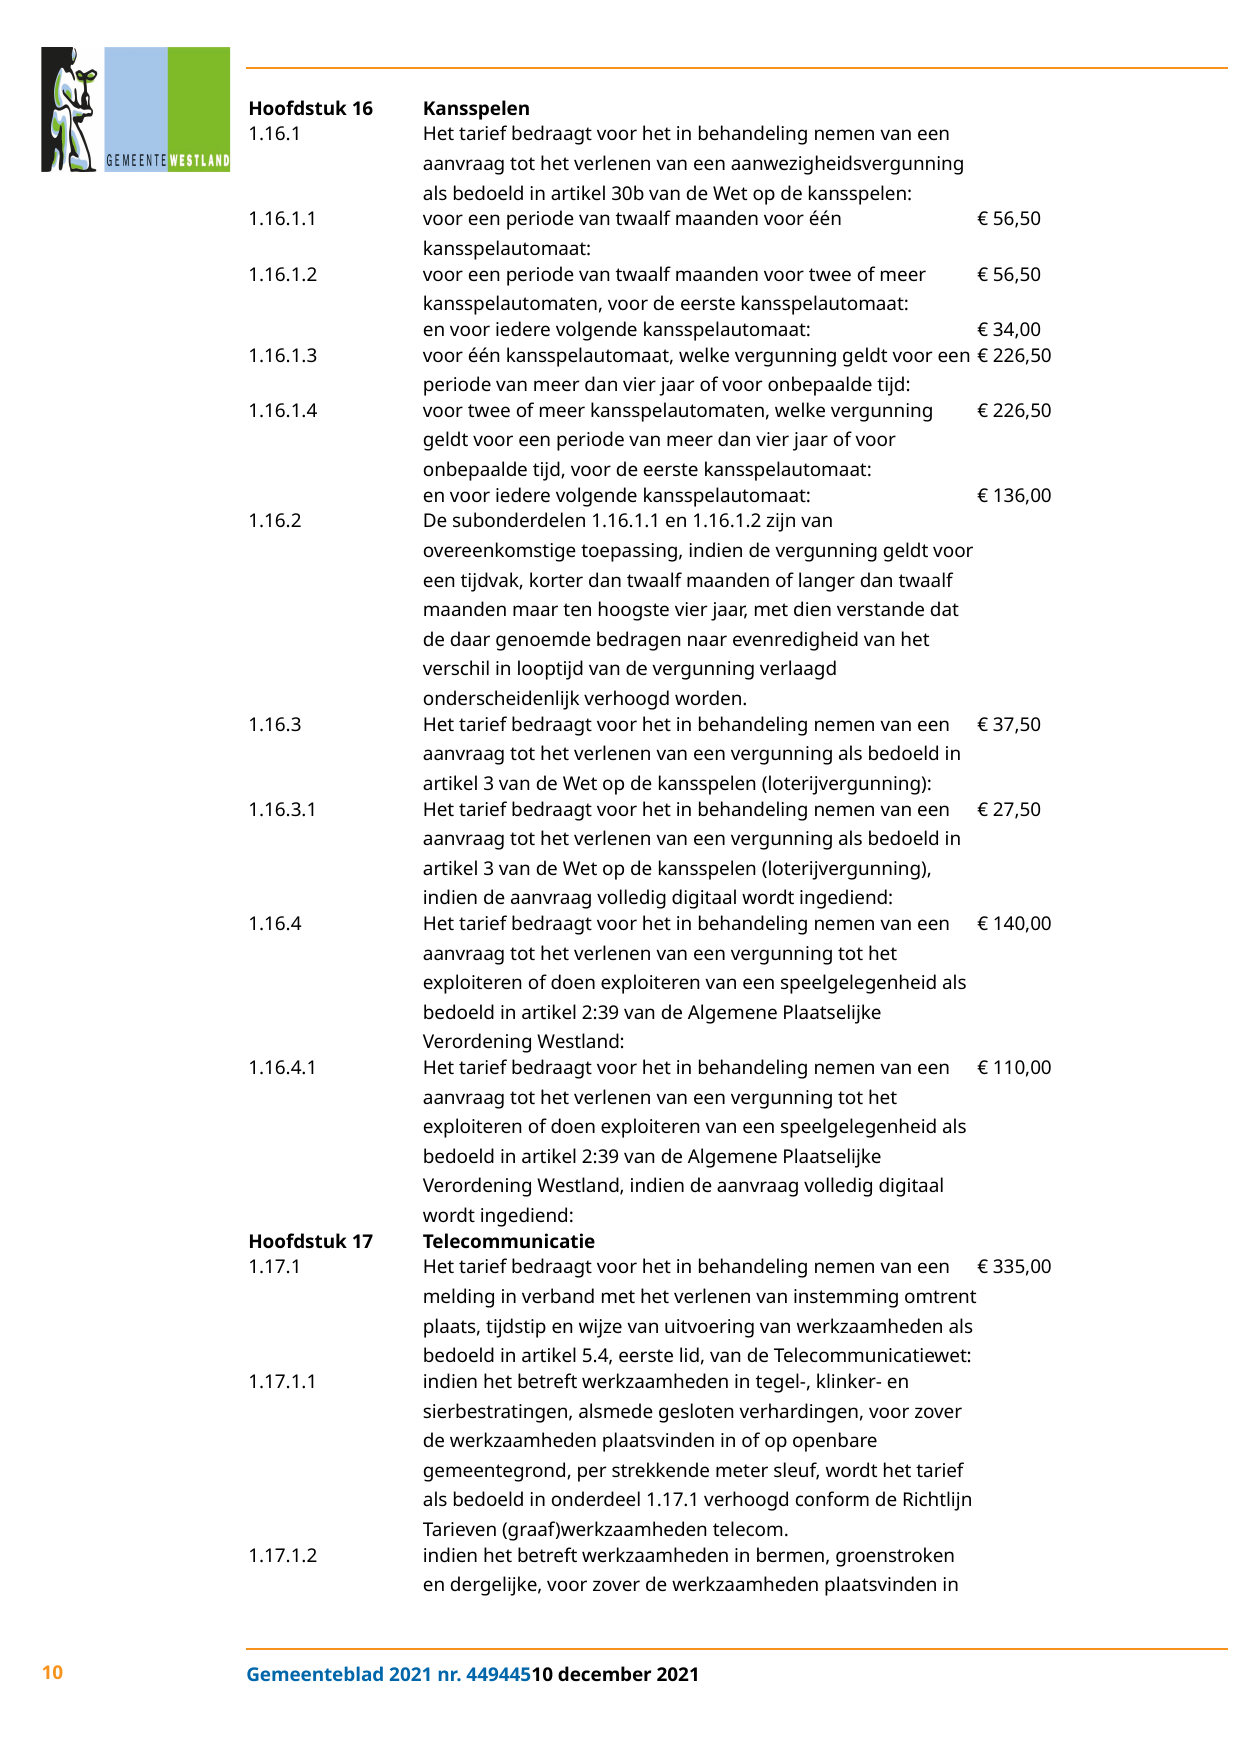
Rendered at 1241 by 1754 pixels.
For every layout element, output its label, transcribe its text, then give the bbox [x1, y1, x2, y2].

table_cell 1.17.1.2 [248, 1542, 423, 1597]
table_cell € 110,00 [977, 1054, 1152, 1228]
table_cell [977, 1228, 1152, 1254]
table_cell € 34,00 [977, 316, 1152, 342]
table_cell voor twee of meer kansspelautomaten, welke vergunning geldt voor een periode van meer dan vier jaar of voor onbepaalde tijd, voor de eerste kansspelautomaat: [423, 397, 977, 482]
table_cell 1.16.3.1 [248, 796, 423, 910]
table_cell 1.16.1 [248, 121, 423, 205]
table_cell [977, 95, 1152, 121]
table_cell Het tarief bedraagt voor het in behandeling nemen van een aanvraag tot het verlenen van een aanwezigheidsvergunning als bedoeld in artikel 30b van de Wet op de kansspelen: [423, 121, 977, 205]
table_cell € 226,50 [977, 342, 1152, 397]
table_cell Het tarief bedraagt voor het in behandeling nemen van een melding in verband met het verlenen van instemming omtrent plaats, tijdstip en wijze van uitvoering van werkzaamheden als bedoeld in artikel 5.4, eerste lid, van de Telecommunicatiewet: [423, 1254, 977, 1368]
table_cell [248, 316, 423, 342]
table_cell voor een periode van twaalf maanden voor één kansspelautomaat: [423, 205, 977, 261]
table_cell [248, 482, 423, 508]
table_cell [977, 1542, 1152, 1597]
table_cell Kansspelen [423, 95, 977, 121]
table_cell € 335,00 [977, 1254, 1152, 1368]
table_cell Het tarief bedraagt voor het in behandeling nemen van een aanvraag tot het verlenen van een vergunning tot het exploiteren of doen exploiteren van een speelgelegenheid als bedoeld in artikel 2:39 van de Algemene Plaatselijke Verordening Westland: [423, 910, 977, 1054]
table_cell € 37,50 [977, 711, 1152, 796]
table_cell Het tarief bedraagt voor het in behandeling nemen van een aanvraag tot het verlenen van een vergunning tot het exploiteren of doen exploiteren van een speelgelegenheid als bedoeld in artikel 2:39 van de Algemene Plaatselijke Verordening Westland, indien de aanvraag volledig digitaal wordt ingediend: [423, 1054, 977, 1228]
table_cell en voor iedere volgende kansspelautomaat: [423, 316, 977, 342]
table_cell indien het betreft werkzaamheden in tegel-, klinker- en sierbestratingen, alsmede gesloten verhardingen, voor zover de werkzaamheden plaatsvinden in of op openbare gemeentegrond, per strekkende meter sleuf, wordt het tarief als bedoeld in onderdeel 1.17.1 verhoogd conform de Richtlijn Tarieven (graaf)werkzaamheden telecom. [423, 1368, 977, 1542]
table_cell 1.16.1.3 [248, 342, 423, 397]
table_cell voor één kansspelautomaat, welke vergunning geldt voor een periode van meer dan vier jaar of voor onbepaalde tijd: [423, 342, 977, 397]
table_cell Het tarief bedraagt voor het in behandeling nemen van een aanvraag tot het verlenen van een vergunning als bedoeld in artikel 3 van de Wet op de kansspelen (loterijvergunning), indien de aanvraag volledig digitaal wordt ingediend: [423, 796, 977, 910]
table_cell en voor iedere volgende kansspelautomaat: [423, 482, 977, 508]
table_cell 1.16.3 [248, 711, 423, 796]
table_cell € 56,50 [977, 205, 1152, 261]
table_cell 1.17.1 [248, 1254, 423, 1368]
table_cell Hoofdstuk 16 [248, 95, 423, 121]
table_cell [977, 508, 1152, 711]
table_cell Telecommunicatie [423, 1228, 977, 1254]
table_cell 1.16.2 [248, 508, 423, 711]
table_cell 1.16.4 [248, 910, 423, 1054]
table_cell Het tarief bedraagt voor het in behandeling nemen van een aanvraag tot het verlenen van een vergunning als bedoeld in artikel 3 van de Wet op de kansspelen (loterijvergunning): [423, 711, 977, 796]
table_cell € 27,50 [977, 796, 1152, 910]
table_cell € 226,50 [977, 397, 1152, 482]
table_cell 1.16.1.1 [248, 205, 423, 261]
table_cell Hoofdstuk 17 [248, 1228, 423, 1254]
table_cell 1.17.1.1 [248, 1368, 423, 1542]
table_cell voor een periode van twaalf maanden voor twee of meer kansspelautomaten, voor de eerste kansspelautomaat: [423, 261, 977, 316]
picture [41, 47, 231, 172]
table_cell 1.16.4.1 [248, 1054, 423, 1228]
table_cell € 136,00 [977, 482, 1152, 508]
table_cell 1.16.1.4 [248, 397, 423, 482]
table_cell [977, 121, 1152, 205]
table_cell € 56,50 [977, 261, 1152, 316]
table_cell [977, 1368, 1152, 1542]
table_cell indien het betreft werkzaamheden in bermen, groenstroken en dergelijke, voor zover de werkzaamheden plaatsvinden in [423, 1542, 977, 1597]
table_cell 1.16.1.2 [248, 261, 423, 316]
table_cell De subonderdelen 1.16.1.1 en 1.16.1.2 zijn van overeenkomstige toepassing, indien de vergunning geldt voor een tijdvak, korter dan twaalf maanden of langer dan twaalf maanden maar ten hoogste vier jaar, met dien verstande dat de daar genoemde bedragen naar evenredigheid van het verschil in looptijd van de vergunning verlaagd onderscheidenlijk verhoogd worden. [423, 508, 977, 711]
table_cell € 140,00 [977, 910, 1152, 1054]
